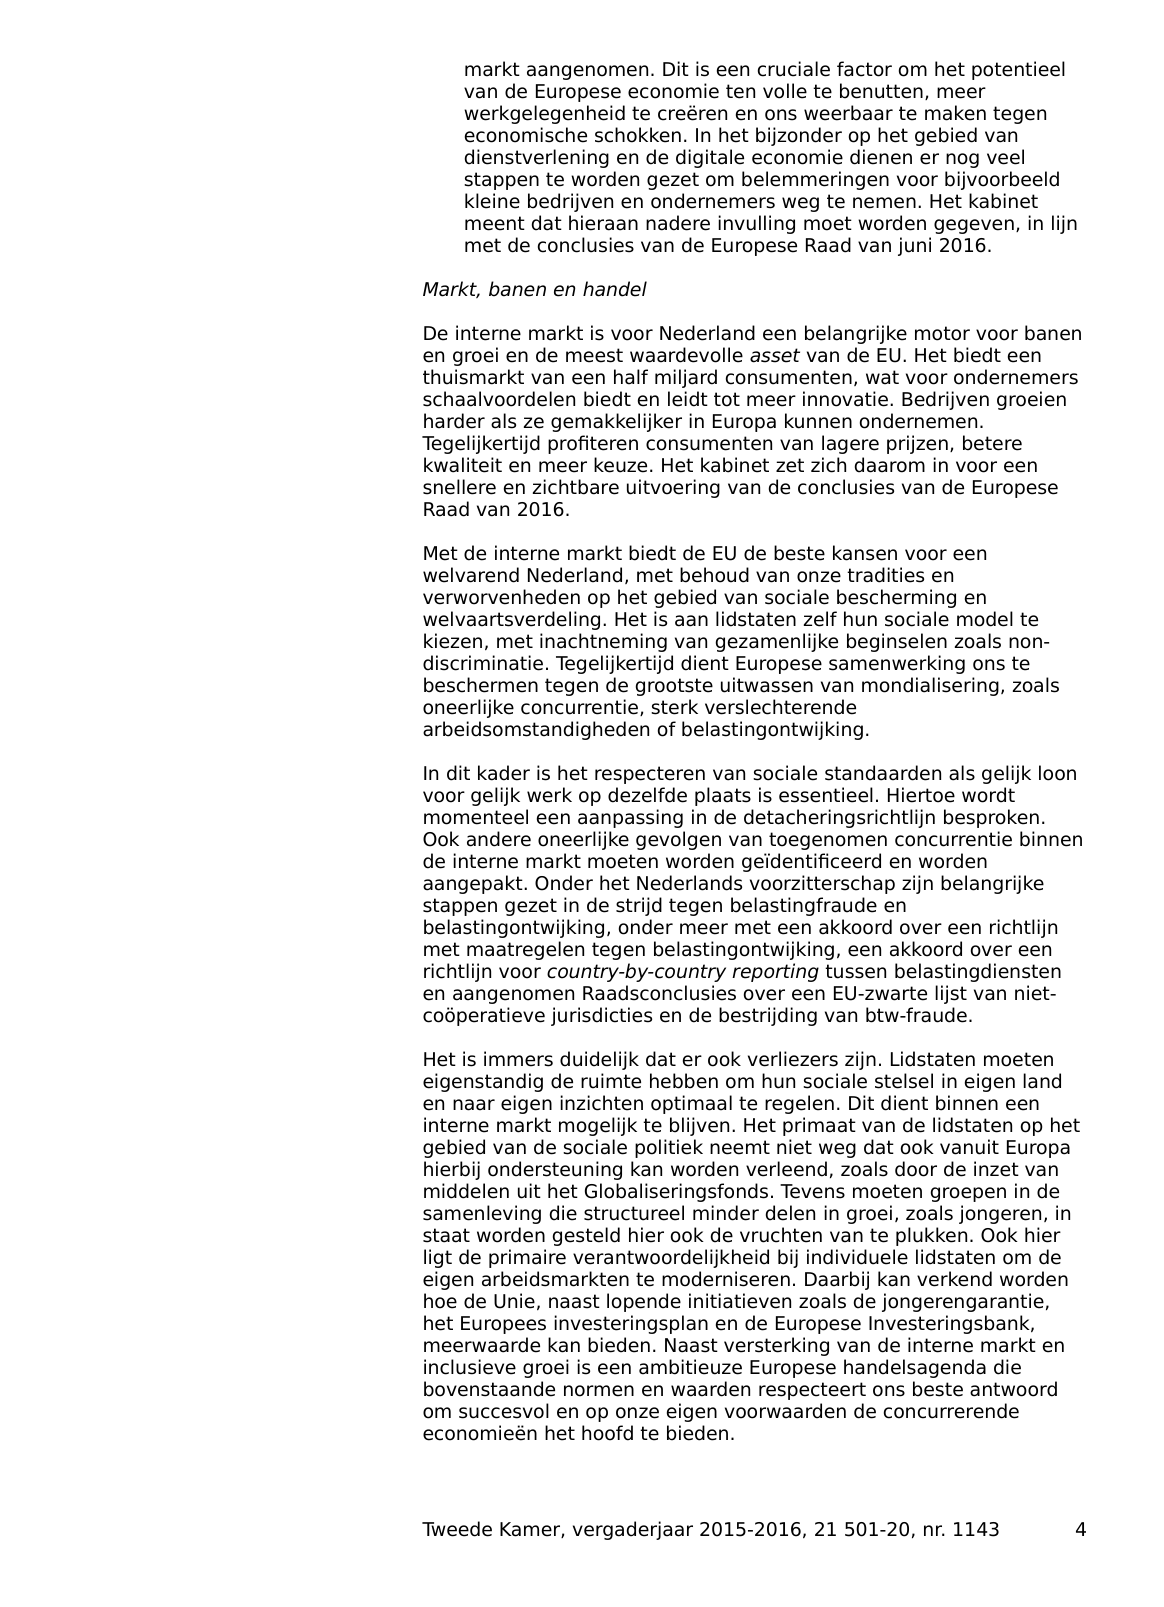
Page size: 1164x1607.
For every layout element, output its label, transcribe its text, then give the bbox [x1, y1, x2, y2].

text Met de interne markt biedt de EU de beste kansen voor een welvarend Nederland, met behoud van onze tradities en verworvenheden op het gebied van sociale bescherming en welvaartsverdeling. Het is aan lidstaten zelf hun sociale model te kiezen, met inachtneming van gezamenlijke beginselen zoals non-discriminatie. Tegelijkertijd dient Europese samenwerking ons te beschermen tegen de grootste uitwassen van mondialisering, zoals oneerlijke concurrentie, sterk verslechterende arbeidsomstandigheden of belastingontwijking. [422, 543, 1087, 741]
text In dit kader is het respecteren van sociale standaarden als gelijk loon voor gelijk werk op dezelfde plaats is essentieel. Hiertoe wordt momenteel een aanpassing in de detacheringsrichtlijn besproken. Ook andere oneerlijke gevolgen van toegenomen concurrentie binnen de interne markt moeten worden geïdentificeerd en worden aangepakt. Onder het Nederlands voorzitterschap zijn belangrijke stappen gezet in de strijd tegen belastingfraude en belastingontwijking, onder meer met een akkoord over een richtlijn met maatregelen tegen belastingontwijking, een akkoord over een richtlijn voor country-by-country reporting tussen belastingdiensten en aangenomen Raadsconclusies over een EU-zwarte lijst van niet-coöperatieve jurisdicties en de bestrijding van btw-fraude. [422, 763, 1087, 1027]
subtitle Markt, banen en handel [422, 279, 1087, 301]
text Het is immers duidelijk dat er ook verliezers zijn. Lidstaten moeten eigenstandig de ruimte hebben om hun sociale stelsel in eigen land en naar eigen inzichten optimaal te regelen. Dit dient binnen een interne markt mogelijk te blijven. Het primaat van de lidstaten op het gebied van de sociale politiek neemt niet weg dat ook vanuit Europa hierbij ondersteuning kan worden verleend, zoals door de inzet van middelen uit het Globaliseringsfonds. Tevens moeten groepen in de samenleving die structureel minder delen in groei, zoals jongeren, in staat worden gesteld hier ook de vruchten van te plukken. Ook hier ligt de primaire verantwoordelijkheid bij individuele lidstaten om de eigen arbeidsmarkten te moderniseren. Daarbij kan verkend worden hoe de Unie, naast lopende initiatieven zoals de jongerengarantie, het Europees investeringsplan en de Europese Investeringsbank, meerwaarde kan bieden. Naast versterking van de interne markt en inclusieve groei is een ambitieuze Europese handelsagenda die bovenstaande normen en waarden respecteert ons beste antwoord om succesvol en op onze eigen voorwaarden de concurrerende economieën het hoofd te bieden. [422, 1049, 1087, 1445]
text De interne markt is voor Nederland een belangrijke motor voor banen en groei en de meest waardevolle asset van de EU. Het biedt een thuismarkt van een half miljard consumenten, wat voor ondernemers schaalvoordelen biedt en leidt tot meer innovatie. Bedrijven groeien harder als ze gemakkelijker in Europa kunnen ondernemen. Tegelijkertijd profiteren consumenten van lagere prijzen, betere kwaliteit en meer keuze. Het kabinet zet zich daarom in voor een snellere en zichtbare uitvoering van de conclusies van de Europese Raad van 2016. [422, 323, 1087, 521]
text markt aangenomen. Dit is een cruciale factor om het potentieel van de Europese economie ten volle te benutten, meer werkgelegenheid te creëren en ons weerbaar te maken tegen economische schokken. In het bijzonder op het gebied van dienstverlening en de digitale economie dienen er nog veel stappen te worden gezet om belemmeringen voor bijvoorbeeld kleine bedrijven en ondernemers weg te nemen. Het kabinet meent dat hieraan nadere invulling moet worden gegeven, in lijn met de conclusies van de Europese Raad van juni 2016. [464, 59, 1087, 257]
